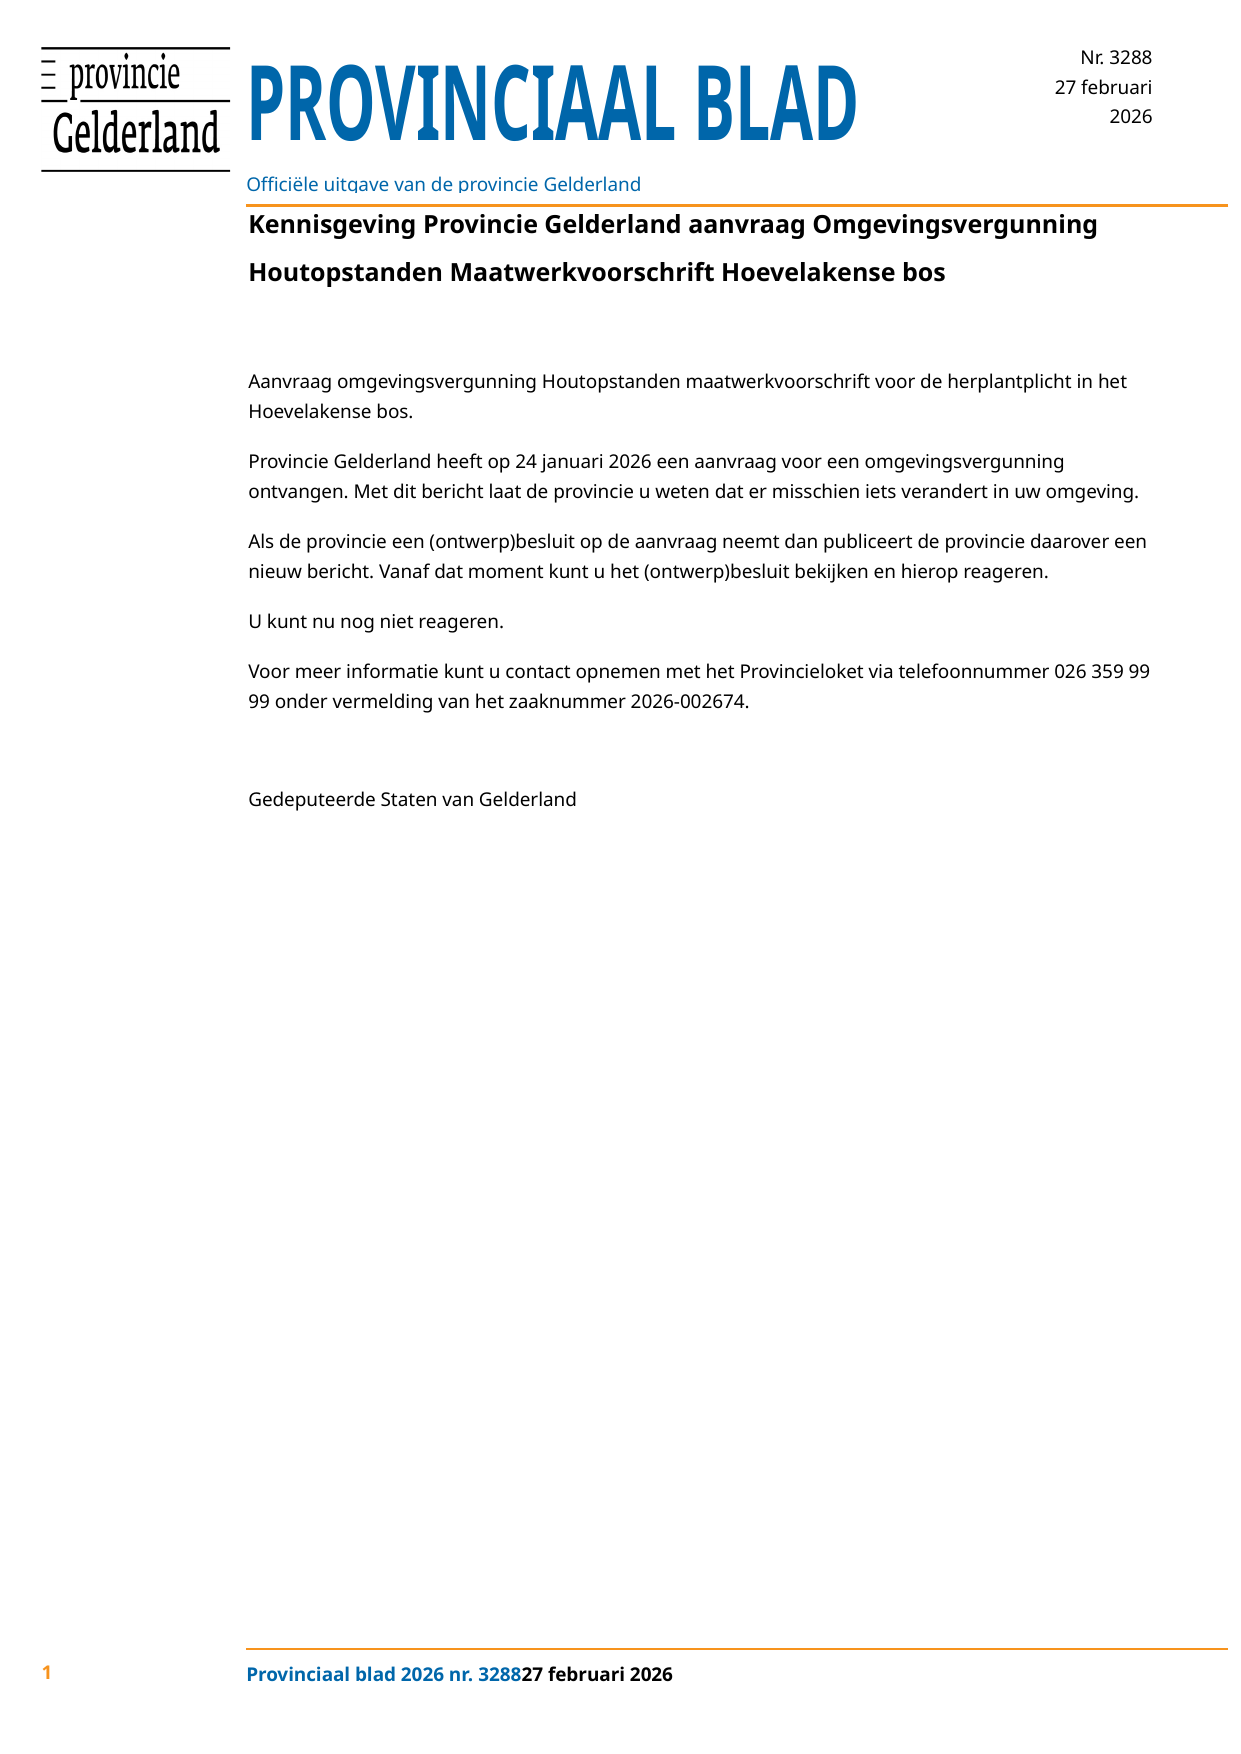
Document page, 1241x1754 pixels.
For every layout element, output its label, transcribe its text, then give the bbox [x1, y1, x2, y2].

text Als de provincie een (ontwerp)besluit op de aanvraag neemt dan publiceert de provincie daarover een nieuw bericht. Vanaf dat moment kunt u het (ontwerp)besluit bekijken en hierop reageren. [248, 528, 1152, 584]
text Aanvraag omgevingsvergunning Houtopstanden maatwerkvoorschrift voor de herplantplicht in het Hoevelakense bos. [248, 368, 1152, 424]
picture [41, 47, 231, 172]
text Kennisgeving Provincie Gelderland aanvraag Omgevingsvergunning Houtopstanden Maatwerkvoorschrift Hoevelakense bos [248, 207, 1152, 288]
text U kunt nu nog niet reageren. [248, 608, 1152, 634]
text Gedeputeerde Staten van Gelderland [248, 787, 1152, 812]
text Provincie Gelderland heeft op 24 januari 2026 een aanvraag voor een omgevingsvergunning ontvangen. Met dit bericht laat de provincie u weten dat er misschien iets verandert in uw omgeving. [248, 448, 1152, 504]
text Voor meer informatie kunt u contact opnemen met het Provincieloket via telefoonnummer 026 359 99 99 onder vermelding van het zaaknummer 2026-002674. [248, 659, 1152, 714]
